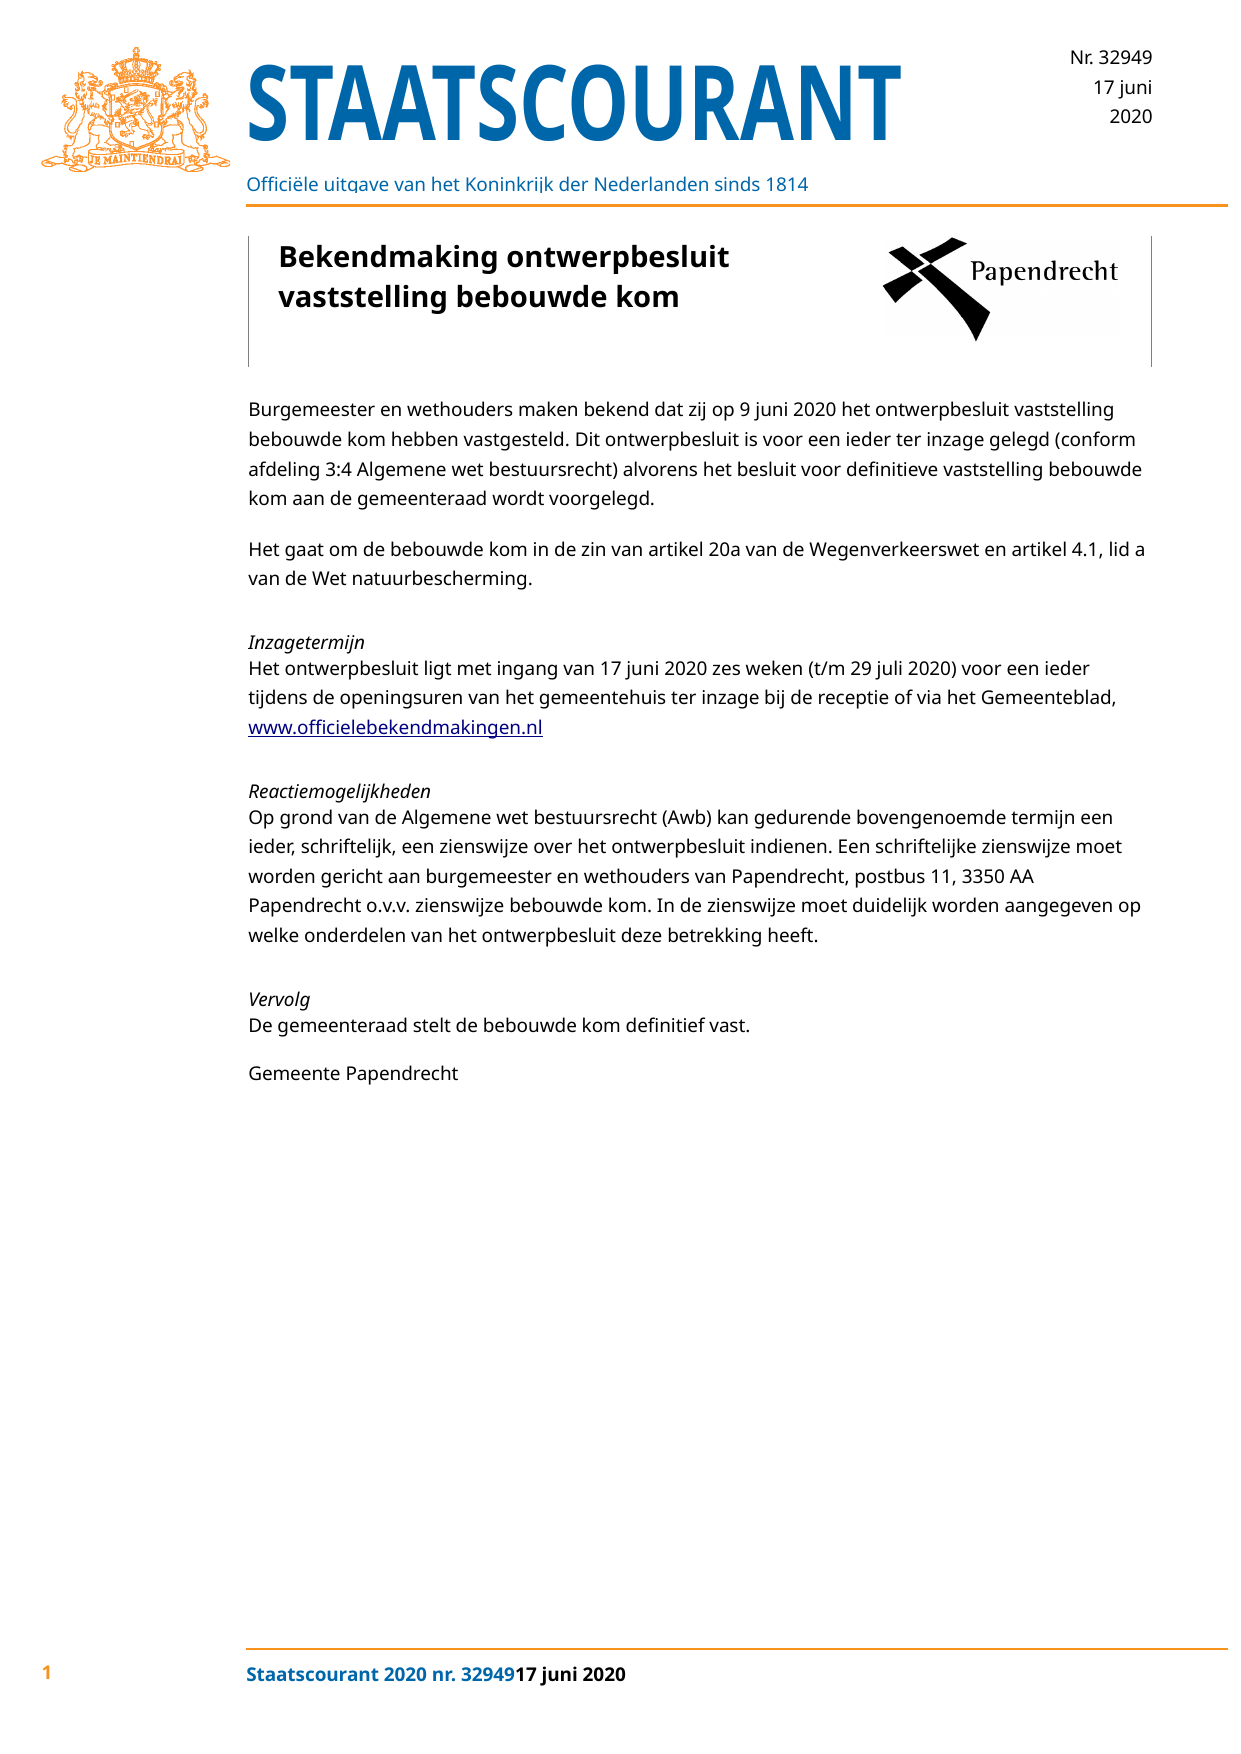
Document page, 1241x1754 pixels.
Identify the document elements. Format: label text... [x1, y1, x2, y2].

text Op grond van de Algemene wet bestuursrecht (Awb) kan gedurende bovengenoemde termijn een ieder, schriftelijk, een zienswijze over het ontwerpbesluit indienen. Een schriftelijke zienswijze moet worden gericht aan burgemeester en wethouders van Papendrecht, postbus 11, 3350 AA Papendrecht o.v.v. zienswijze bebouwde kom. In de zienswijze moet duidelijk worden aangegeven op welke onderdelen van het ontwerpbesluit deze betrekking heeft. [248, 804, 1152, 948]
text Burgemeester en wethouders maken bekend dat zij op 9 juni 2020 het ontwerpbesluit vaststelling bebouwde kom hebben vastgesteld. Dit ontwerpbesluit is voor een ieder ter inzage gelegd (conform afdeling 3:4 Algemene wet bestuursrecht) alvorens het besluit voor definitieve vaststelling bebouwde kom aan de gemeenteraad wordt voorgelegd. [248, 397, 1152, 511]
picture [882, 236, 1119, 342]
table_header [850, 236, 1151, 367]
text Reactiemogelijkheden [248, 778, 1152, 804]
text Het gaat om de bebouwde kom in de zin van artikel 20a van de Wegenverkeerswet en artikel 4.1, lid a van de Wet natuurbescherming. [248, 536, 1152, 591]
text De gemeenteraad stelt de bebouwde kom definitief vast. [248, 1012, 1152, 1038]
text Inzagetermijn [248, 629, 1152, 655]
text Vervolg [248, 986, 1152, 1012]
table_header Bekendmaking ontwerpbesluit vaststelling bebouwde kom [249, 236, 850, 367]
text Het ontwerpbesluit ligt met ingang van 17 juni 2020 zes weken (t/m 29 juli 2020) voor een ieder tijdens de openingsuren van het gemeentehuis ter inzage bij de receptie of via het Gemeenteblad, www.officielebekendmakingen.nl [248, 655, 1152, 740]
text Gemeente Papendrecht [248, 1060, 1152, 1085]
picture [41, 47, 231, 172]
